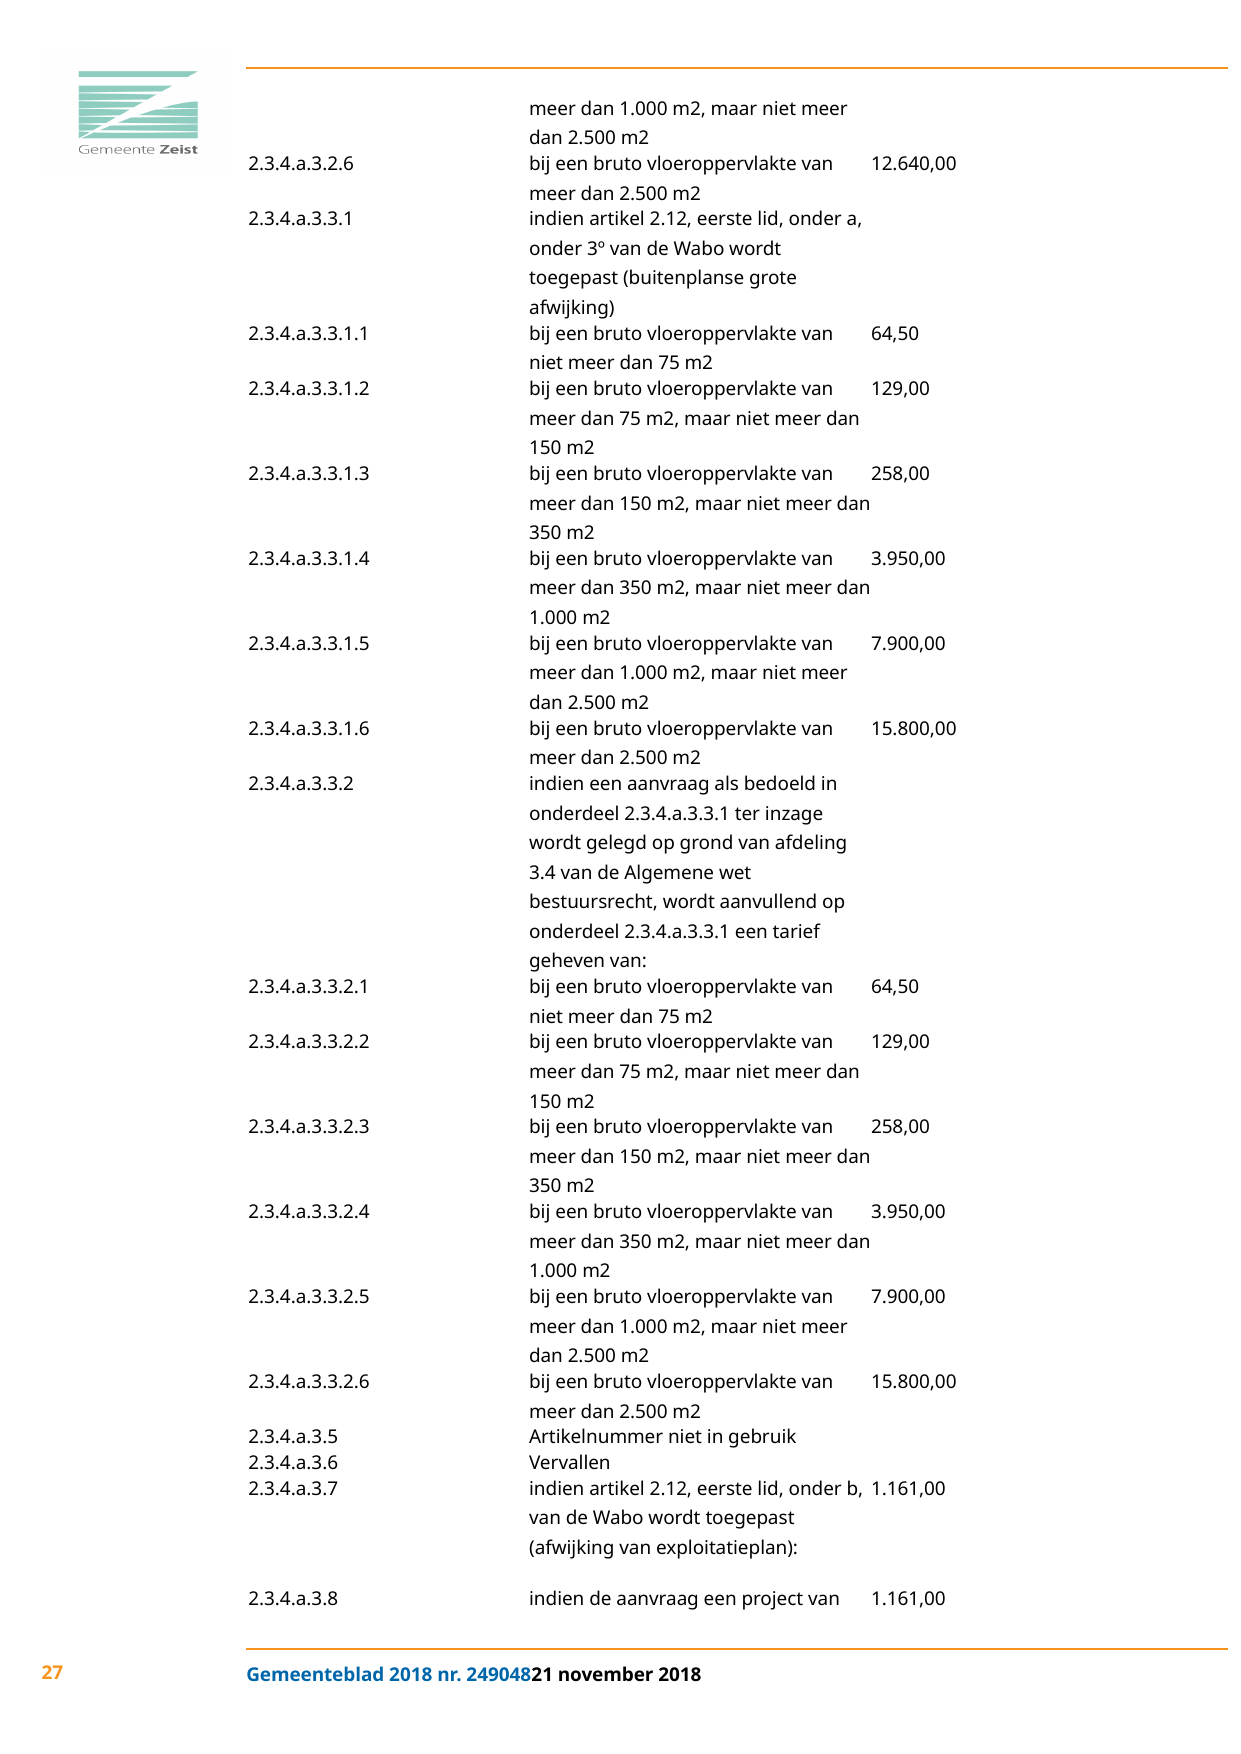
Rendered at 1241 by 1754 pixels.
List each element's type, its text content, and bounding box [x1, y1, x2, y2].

table_cell bij een bruto vloeroppervlakte van meer dan 2.500 m2 [529, 715, 871, 770]
table_cell 2.3.4.a.3.3.2.2 [248, 1029, 529, 1113]
table_cell 2.3.4.a.3.8 [248, 1586, 529, 1611]
table_cell bij een bruto vloeroppervlakte van niet meer dan 75 m2 [529, 320, 871, 375]
table_cell 2.3.4.a.3.7 [248, 1475, 529, 1560]
table_cell bij een bruto vloeroppervlakte van meer dan 75 m2, maar niet meer dan 150 m2 [529, 1029, 871, 1113]
table_cell [871, 1424, 1152, 1449]
table_cell 2.3.4.a.3.6 [248, 1449, 529, 1475]
table_cell 1.161,00 [871, 1475, 1152, 1560]
table_cell [871, 95, 1152, 150]
table_cell 2.3.4.a.3.3.2.1 [248, 973, 529, 1029]
table_cell 2.3.4.a.3.3.2.5 [248, 1283, 529, 1368]
table_cell [248, 95, 529, 150]
table_cell bij een bruto vloeroppervlakte van meer dan 2.500 m2 [529, 1368, 871, 1423]
table_cell 258,00 [871, 460, 1152, 545]
table_cell 12.640,00 [871, 150, 1152, 205]
table_cell 15.800,00 [871, 715, 1152, 770]
table_cell 2.3.4.a.3.3.1.5 [248, 630, 529, 715]
table_cell bij een bruto vloeroppervlakte van meer dan 75 m2, maar niet meer dan 150 m2 [529, 375, 871, 460]
table_cell 2.3.4.a.3.3.2.4 [248, 1199, 529, 1283]
table_cell Artikelnummer niet in gebruik [529, 1424, 871, 1449]
table_cell [871, 770, 1152, 973]
table_cell bij een bruto vloeroppervlakte van meer dan 350 m2, maar niet meer dan 1.000 m2 [529, 545, 871, 630]
table_cell 2.3.4.a.3.3.2.3 [248, 1114, 529, 1198]
table_cell [871, 1449, 1152, 1475]
table_cell Vervallen [529, 1449, 871, 1475]
table_cell 2.3.4.a.3.3.1.3 [248, 460, 529, 545]
table_cell bij een bruto vloeroppervlakte van meer dan 350 m2, maar niet meer dan 1.000 m2 [529, 1199, 871, 1283]
table_cell 2.3.4.a.3.3.1.4 [248, 545, 529, 630]
table_cell bij een bruto vloeroppervlakte van niet meer dan 75 m2 [529, 973, 871, 1029]
table_cell 3.950,00 [871, 1199, 1152, 1283]
table_cell indien een aanvraag als bedoeld in onderdeel 2.3.4.a.3.3.1 ter inzage wordt gelegd op grond van afdeling 3.4 van de Algemene wet bestuursrecht, wordt aanvullend op onderdeel 2.3.4.a.3.3.1 een tarief geheven van: [529, 770, 871, 973]
table_cell meer dan 1.000 m2, maar niet meer dan 2.500 m2 [529, 95, 871, 150]
table_cell [248, 1560, 529, 1586]
table_cell 258,00 [871, 1114, 1152, 1198]
table_cell [871, 205, 1152, 320]
table_cell indien de aanvraag een project van [529, 1586, 871, 1611]
table_cell 2.3.4.a.3.3.1.6 [248, 715, 529, 770]
table_cell 2.3.4.a.3.3.1 [248, 205, 529, 320]
table_cell 2.3.4.a.3.3.1.1 [248, 320, 529, 375]
picture [41, 47, 231, 172]
table_cell 15.800,00 [871, 1368, 1152, 1423]
table_cell 7.900,00 [871, 1283, 1152, 1368]
table_cell indien artikel 2.12, eerste lid, onder a, onder 3º van de Wabo wordt toegepast (buitenplanse grote afwijking) [529, 205, 871, 320]
table_cell [529, 1560, 871, 1586]
table_cell 7.900,00 [871, 630, 1152, 715]
table_cell 1.161,00 [871, 1586, 1152, 1611]
table_cell bij een bruto vloeroppervlakte van meer dan 2.500 m2 [529, 150, 871, 205]
table_cell 2.3.4.a.3.3.2 [248, 770, 529, 973]
table_cell bij een bruto vloeroppervlakte van meer dan 1.000 m2, maar niet meer dan 2.500 m2 [529, 1283, 871, 1368]
table_cell 129,00 [871, 1029, 1152, 1113]
table_cell bij een bruto vloeroppervlakte van meer dan 150 m2, maar niet meer dan 350 m2 [529, 460, 871, 545]
table_cell 2.3.4.a.3.3.1.2 [248, 375, 529, 460]
table_cell bij een bruto vloeroppervlakte van meer dan 150 m2, maar niet meer dan 350 m2 [529, 1114, 871, 1198]
table_cell 64,50 [871, 973, 1152, 1029]
table_cell 129,00 [871, 375, 1152, 460]
table_cell [871, 1560, 1152, 1586]
table_cell 2.3.4.a.3.5 [248, 1424, 529, 1449]
table_cell bij een bruto vloeroppervlakte van meer dan 1.000 m2, maar niet meer dan 2.500 m2 [529, 630, 871, 715]
table_cell 2.3.4.a.3.3.2.6 [248, 1368, 529, 1423]
table_cell indien artikel 2.12, eerste lid, onder b, van de Wabo wordt toegepast (afwijking van exploitatieplan): [529, 1475, 871, 1560]
table_cell 3.950,00 [871, 545, 1152, 630]
table_cell 64,50 [871, 320, 1152, 375]
table_cell 2.3.4.a.3.2.6 [248, 150, 529, 205]
